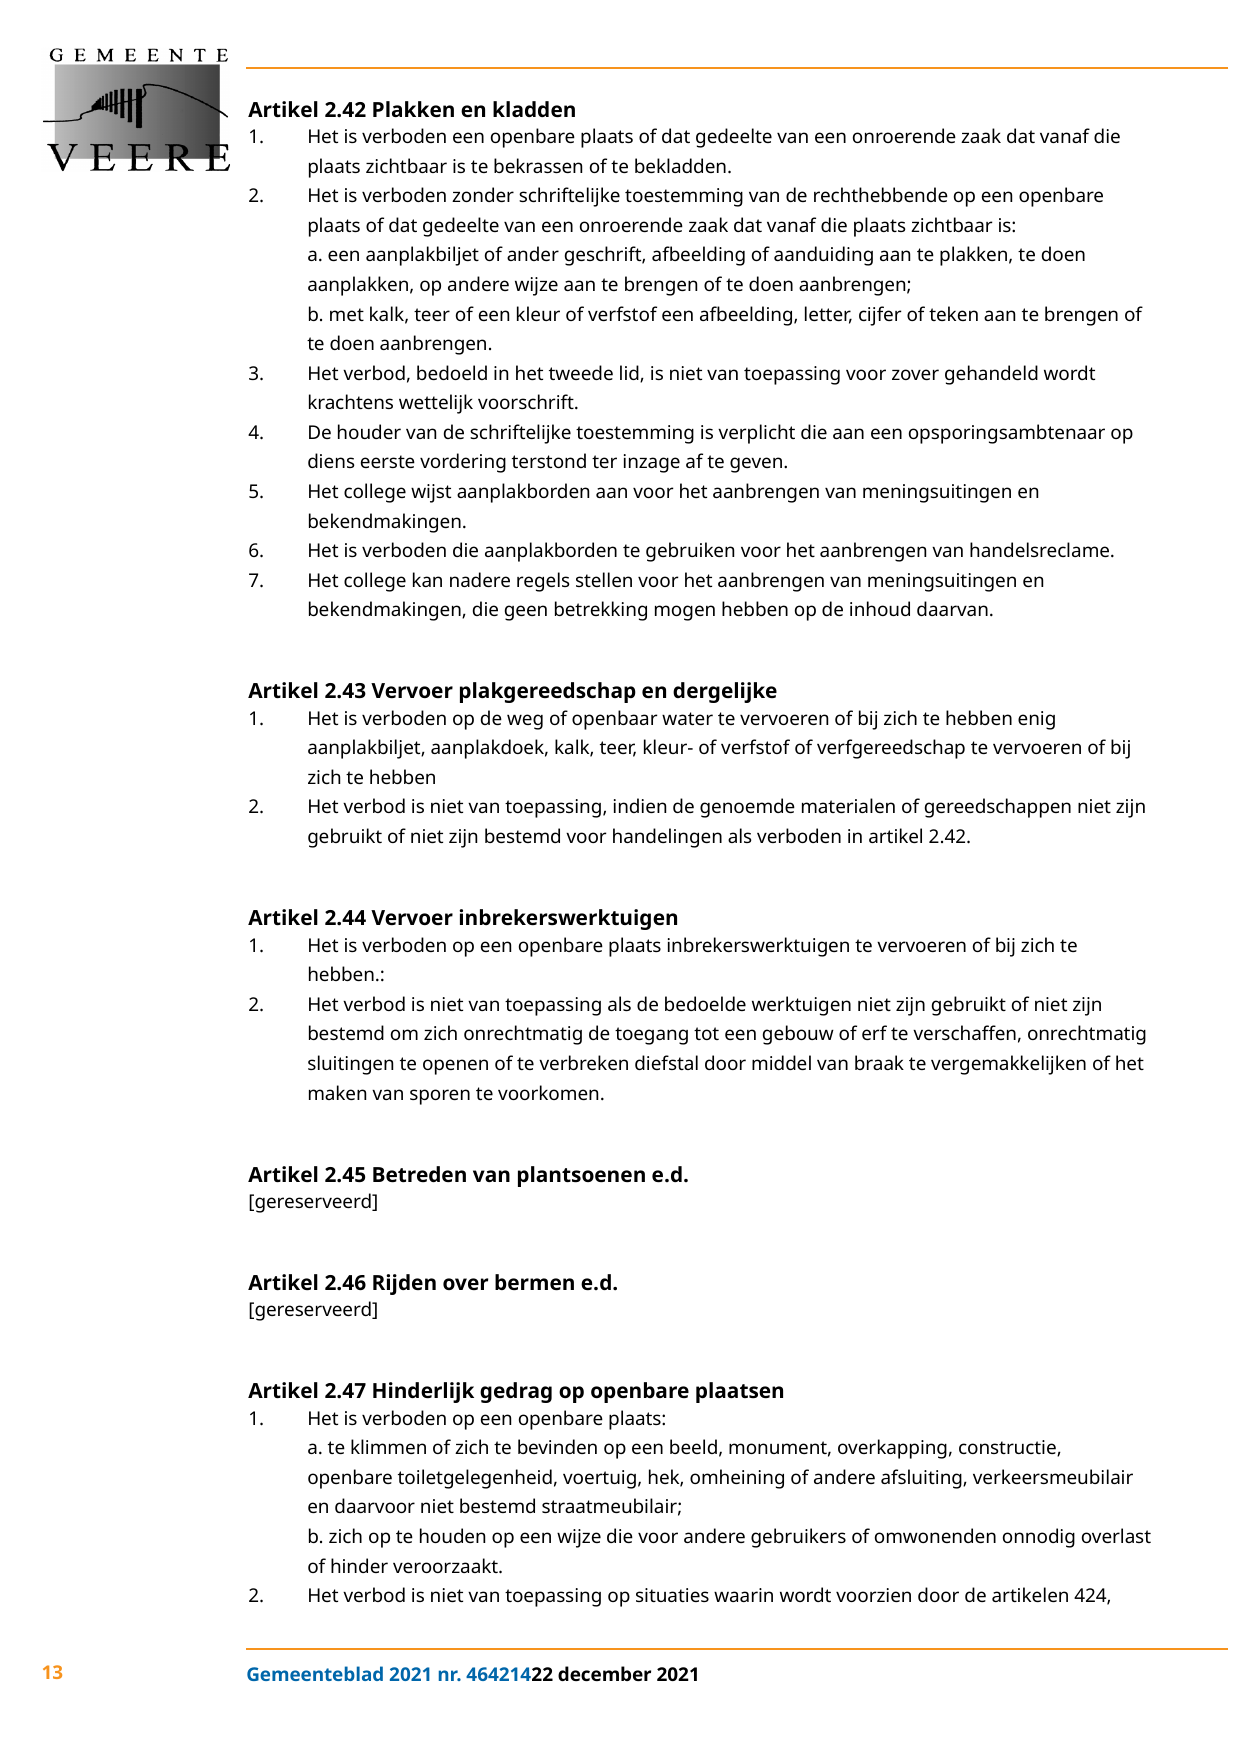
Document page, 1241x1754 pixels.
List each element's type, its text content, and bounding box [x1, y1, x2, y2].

list b. met kalk, teer of een kleur of verfstof een afbeelding, letter, cijfer of teken aan te brengen of te doen aanbrengen. [248, 301, 1152, 356]
list Het verbod is niet van toepassing op situaties waarin wordt voorzien door de artikelen 424, [248, 1582, 1152, 1608]
list Het verbod, bedoeld in het tweede lid, is niet van toepassing voor zover gehandeld wordt krachtens wettelijk voorschrift. [248, 360, 1152, 415]
list Het is verboden zonder schriftelijke toestemming van de rechthebbende op een openbare plaats of dat gedeelte van een onroerende zaak dat vanaf die plaats zichtbaar is: [248, 182, 1152, 238]
text [gereserveerd] [248, 1297, 1152, 1322]
text Artikel 2.46 Rijden over bermen e.d. [248, 1268, 1152, 1297]
list Het is verboden een openbare plaats of dat gedeelte van een onroerende zaak dat vanaf die plaats zichtbaar is te bekrassen of te bekladden. [248, 123, 1152, 178]
text Artikel 2.45 Betreden van plantsoenen e.d. [248, 1160, 1152, 1188]
list Het is verboden op een openbare plaats inbrekerswerktuigen te vervoeren of bij zich te hebben.: [248, 932, 1152, 987]
list Het verbod is niet van toepassing als de bedoelde werktuigen niet zijn gebruikt of niet zijn bestemd om zich onrechtmatig de toegang tot een gebouw of erf te verschaffen, onrechtmatig sluitingen te openen of te verbreken diefstal door middel van braak te vergemakkelijken of het maken van sporen te voorkomen. [248, 991, 1152, 1105]
list Het verbod is niet van toepassing, indien de genoemde materialen of gereedschappen niet zijn gebruikt of niet zijn bestemd voor handelingen als verboden in artikel 2.42. [248, 794, 1152, 849]
list a. een aanplakbiljet of ander geschrift, afbeelding of aanduiding aan te plakken, te doen aanplakken, op andere wijze aan te brengen of te doen aanbrengen; [248, 242, 1152, 297]
text Artikel 2.42 Plakken en kladden [248, 95, 1152, 123]
text Artikel 2.47 Hinderlijk gedrag op openbare plaatsen [248, 1377, 1152, 1405]
text Artikel 2.43 Vervoer plakgereedschap en dergelijke [248, 677, 1152, 705]
list Het is verboden op een openbare plaats: [248, 1405, 1152, 1431]
list Het is verboden die aanplakborden te gebruiken voor het aanbrengen van handelsreclame. [248, 537, 1152, 563]
list Het is verboden op de weg of openbaar water te vervoeren of bij zich te hebben enig aanplakbiljet, aanplakdoek, kalk, teer, kleur- of verfstof of verfgereedschap te vervoeren of bij zich te hebben [248, 705, 1152, 790]
text Artikel 2.44 Vervoer inbrekerswerktuigen [248, 903, 1152, 932]
list De houder van de schriftelijke toestemming is verplicht die aan een opsporingsambtenaar op diens eerste vordering terstond ter inzage af te geven. [248, 419, 1152, 474]
list b. zich op te houden op een wijze die voor andere gebruikers of omwonenden onnodig overlast of hinder veroorzaakt. [248, 1523, 1152, 1579]
list a. te klimmen of zich te bevinden op een beeld, monument, overkapping, constructie, openbare toiletgelegenheid, voertuig, hek, omheining of andere afsluiting, verkeersmeubilair en daarvoor niet bestemd straatmeubilair; [248, 1434, 1152, 1519]
text [gereserveerd] [248, 1188, 1152, 1214]
list Het college wijst aanplakborden aan voor het aanbrengen van meningsuitingen en bekendmakingen. [248, 478, 1152, 533]
picture [41, 47, 231, 172]
list Het college kan nadere regels stellen voor het aanbrengen van meningsuitingen en bekendmakingen, die geen betrekking mogen hebben op de inhoud daarvan. [248, 567, 1152, 622]
